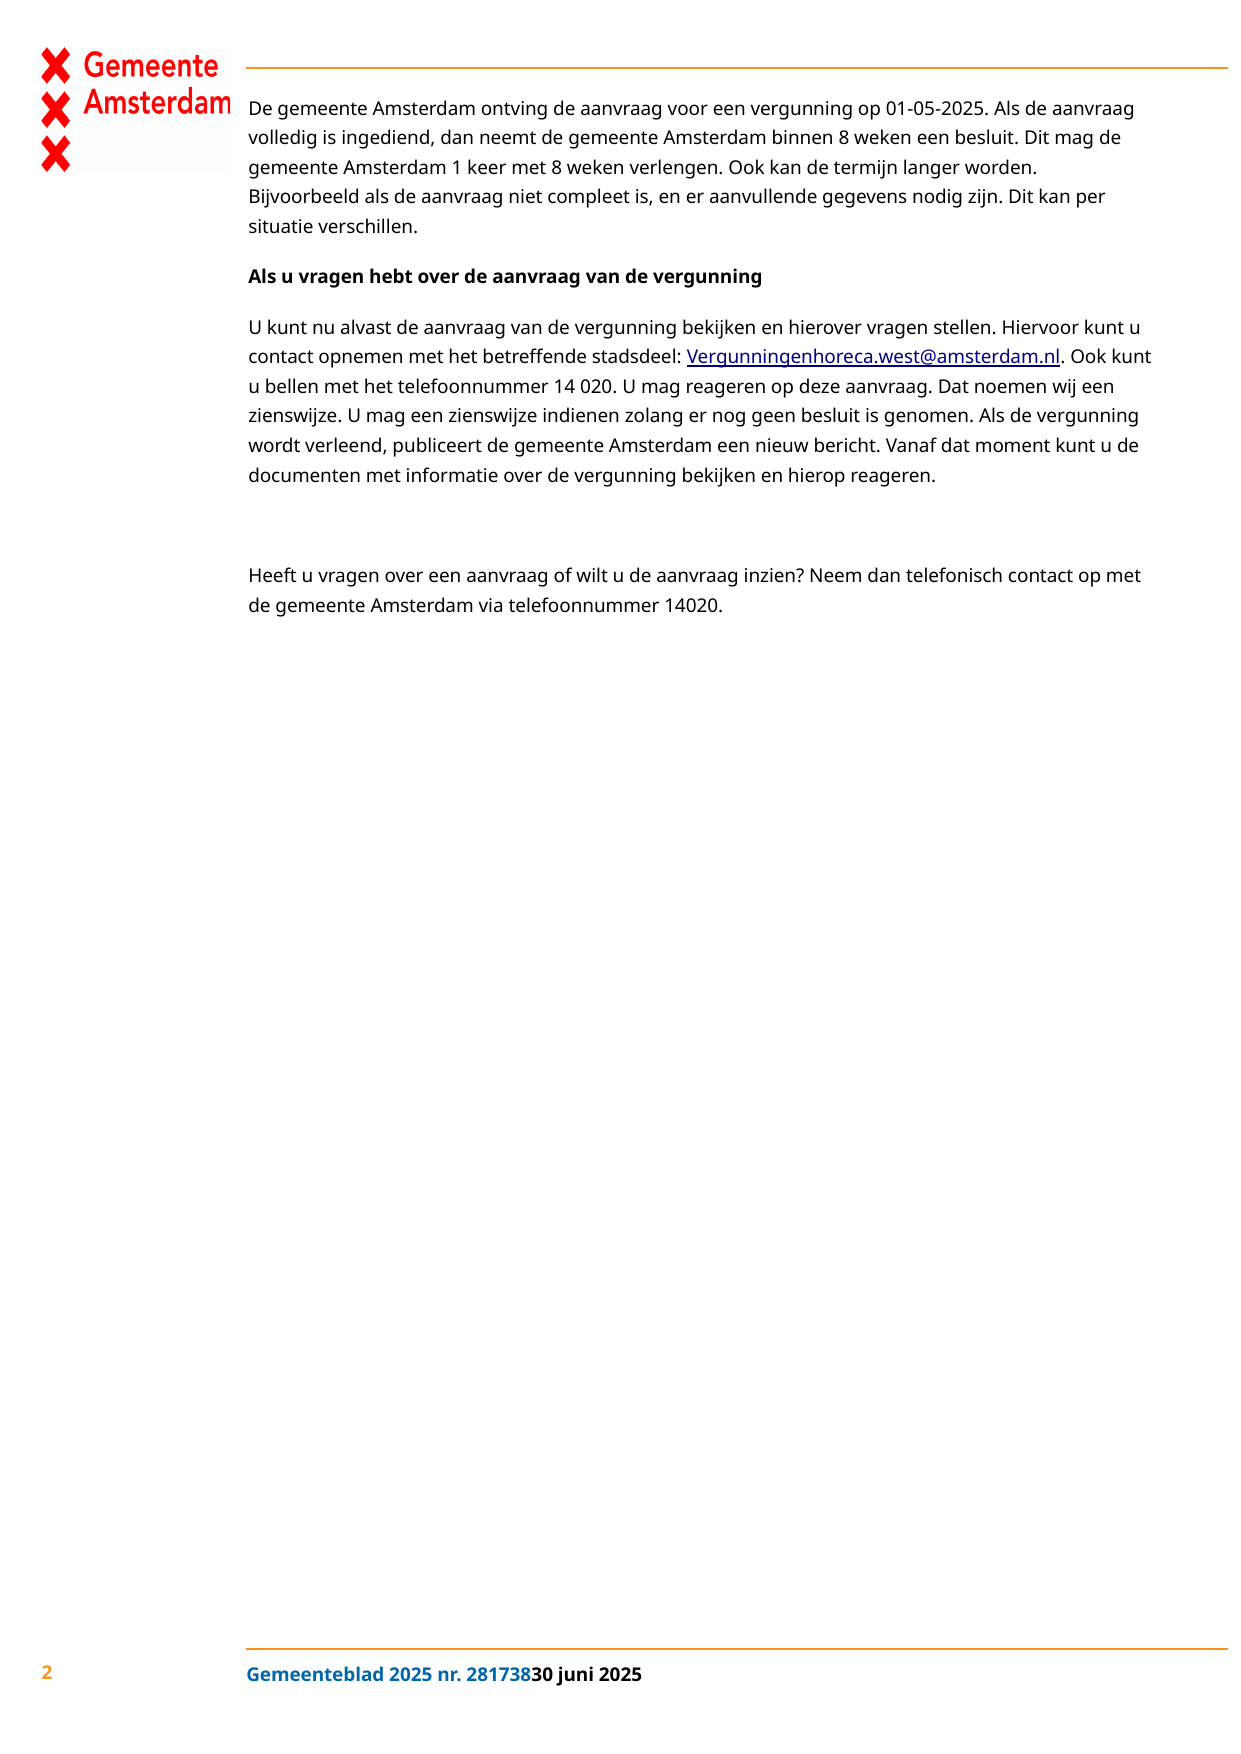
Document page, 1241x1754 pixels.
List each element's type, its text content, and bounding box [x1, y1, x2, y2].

text U kunt nu alvast de aanvraag van de vergunning bekijken en hierover vragen stellen. Hiervoor kunt u contact opnemen met het betreffende stadsdeel: Vergunningenhoreca.west@amsterdam.nl. Ook kunt u bellen met het telefoonnummer 14 020. U mag reageren op deze aanvraag. Dat noemen wij een zienswijze. U mag een zienswijze indienen zolang er nog geen besluit is genomen. Als de vergunning wordt verleend, publiceert de gemeente Amsterdam een nieuw bericht. Vanaf dat moment kunt u de documenten met informatie over de vergunning bekijken en hierop reageren. [248, 314, 1152, 488]
text De gemeente Amsterdam ontving de aanvraag voor een vergunning op 01-05-2025. Als de aanvraag volledig is ingediend, dan neemt de gemeente Amsterdam binnen 8 weken een besluit. Dit mag de gemeente Amsterdam 1 keer met 8 weken verlengen. Ook kan de termijn langer worden. Bijvoorbeeld als de aanvraag niet compleet is, en er aanvullende gegevens nodig zijn. Dit kan per situatie verschillen. [248, 95, 1152, 239]
picture [41, 47, 231, 172]
text Heeft u vragen over een aanvraag of wilt u de aanvraag inzien? Neem dan telefonisch contact op met de gemeente Amsterdam via telefoonnummer 14020. [248, 563, 1152, 618]
text Als u vragen hebt over de aanvraag van de vergunning [248, 263, 1152, 289]
